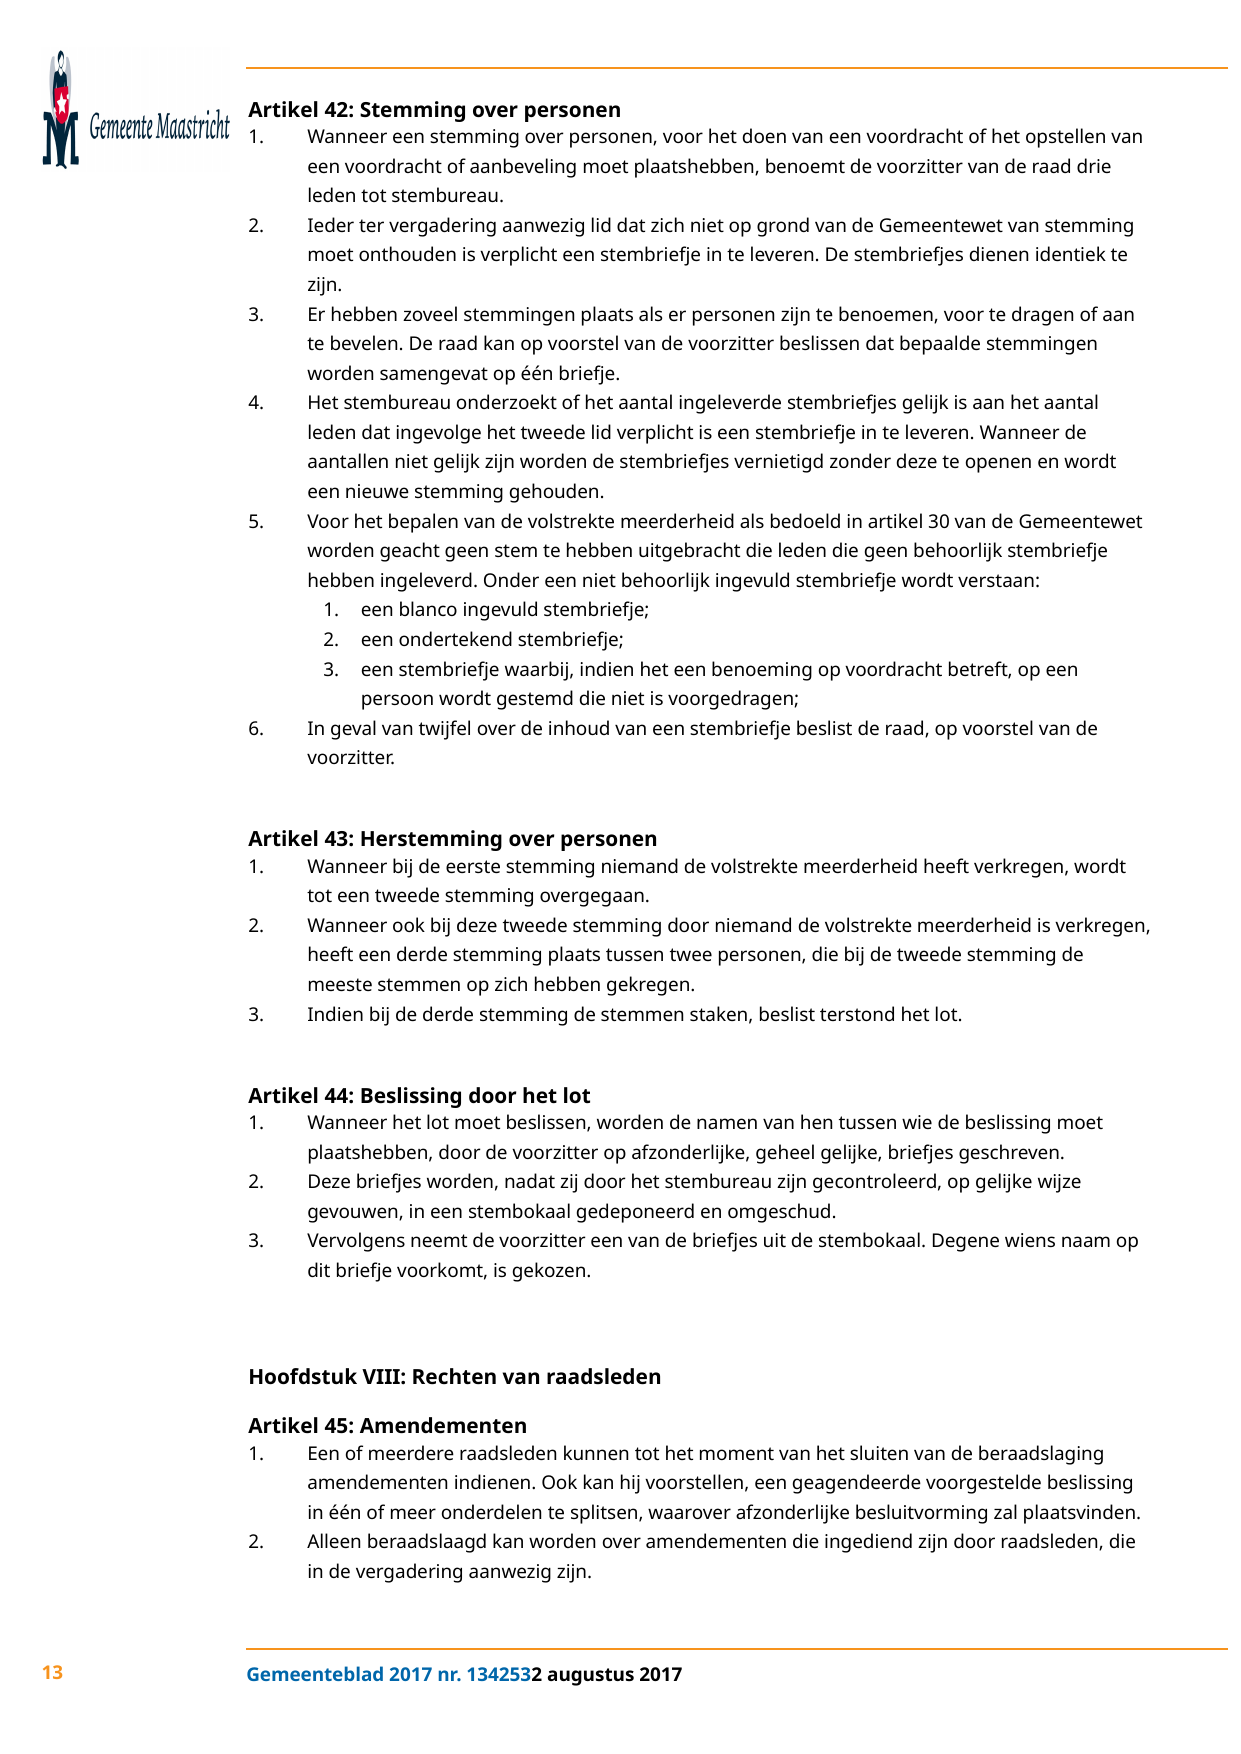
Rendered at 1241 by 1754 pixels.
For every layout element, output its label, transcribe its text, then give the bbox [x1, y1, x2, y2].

list een stembriefje waarbij, indien het een benoeming op voordracht betreft, op een persoon wordt gestemd die niet is voorgedragen; [323, 656, 1152, 711]
text Artikel 44: Beslissing door het lot [248, 1081, 1152, 1109]
picture [41, 47, 231, 172]
list Voor het bepalen van de volstrekte meerderheid als bedoeld in artikel 30 van de Gemeentewet worden geacht geen stem te hebben uitgebracht die leden die geen behoorlijk stembriefje hebben ingeleverd. Onder een niet behoorlijk ingevuld stembriefje wordt verstaan: [248, 508, 1152, 593]
list een blanco ingevuld stembriefje; [323, 597, 1152, 622]
list Een of meerdere raadsleden kunnen tot het moment van het sluiten van de beraadslaging amendementen indienen. Ook kan hij voorstellen, een geagendeerde voorgestelde beslissing in één of meer onderdelen te splitsen, waarover afzonderlijke besluitvorming zal plaatsvinden. [248, 1440, 1152, 1524]
list Er hebben zoveel stemmingen plaats als er personen zijn te benoemen, voor te dragen of aan te bevelen. De raad kan op voorstel van de voorzitter beslissen dat bepaalde stemmingen worden samengevat op één briefje. [248, 301, 1152, 386]
list In geval van twijfel over de inhoud van een stembriefje beslist de raad, op voorstel van de voorzitter. [248, 715, 1152, 770]
list Indien bij de derde stemming de stemmen staken, beslist terstond het lot. [248, 1001, 1152, 1027]
list Wanneer bij de eerste stemming niemand de volstrekte meerderheid heeft verkregen, wordt tot een tweede stemming overgegaan. [248, 853, 1152, 908]
list Het stembureau onderzoekt of het aantal ingeleverde stembriefjes gelijk is aan het aantal leden dat ingevolge het tweede lid verplicht is een stembriefje in te leveren. Wanneer de aantallen niet gelijk zijn worden de stembriefjes vernietigd zonder deze te openen en wordt een nieuwe stemming gehouden. [248, 389, 1152, 504]
text Artikel 45: Amendementen [248, 1411, 1152, 1440]
list Vervolgens neemt de voorzitter een van de briefjes uit de stembokaal. Degene wiens naam op dit briefje voorkomt, is gekozen. [248, 1228, 1152, 1283]
list Wanneer het lot moet beslissen, worden de namen van hen tussen wie de beslissing moet plaatshebben, door de voorzitter op afzonderlijke, geheel gelijke, briefjes geschreven. [248, 1109, 1152, 1164]
list Wanneer een stemming over personen, voor het doen van een voordracht of het opstellen van een voordracht of aanbeveling moet plaatshebben, benoemt de voorzitter van de raad drie leden tot stembureau. [248, 123, 1152, 208]
list Ieder ter vergadering aanwezig lid dat zich niet op grond van de Gemeentewet van stemming moet onthouden is verplicht een stembriefje in te leveren. De stembriefjes dienen identiek te zijn. [248, 212, 1152, 297]
list Alleen beraadslaagd kan worden over amendementen die ingediend zijn door raadsleden, die in de vergadering aanwezig zijn. [248, 1528, 1152, 1584]
list Deze briefjes worden, nadat zij door het stembureau zijn gecontroleerd, op gelijke wijze gevouwen, in een stembokaal gedeponeerd en omgeschud. [248, 1168, 1152, 1224]
text Artikel 42: Stemming over personen [248, 95, 1152, 123]
text Artikel 43: Herstemming over personen [248, 824, 1152, 853]
text Hoofdstuk VIII: Rechten van raadsleden [248, 1362, 1152, 1390]
list een ondertekend stembriefje; [323, 626, 1152, 652]
list Wanneer ook bij deze tweede stemming door niemand de volstrekte meerderheid is verkregen, heeft een derde stemming plaats tussen twee personen, die bij de tweede stemming de meeste stemmen op zich hebben gekregen. [248, 912, 1152, 997]
